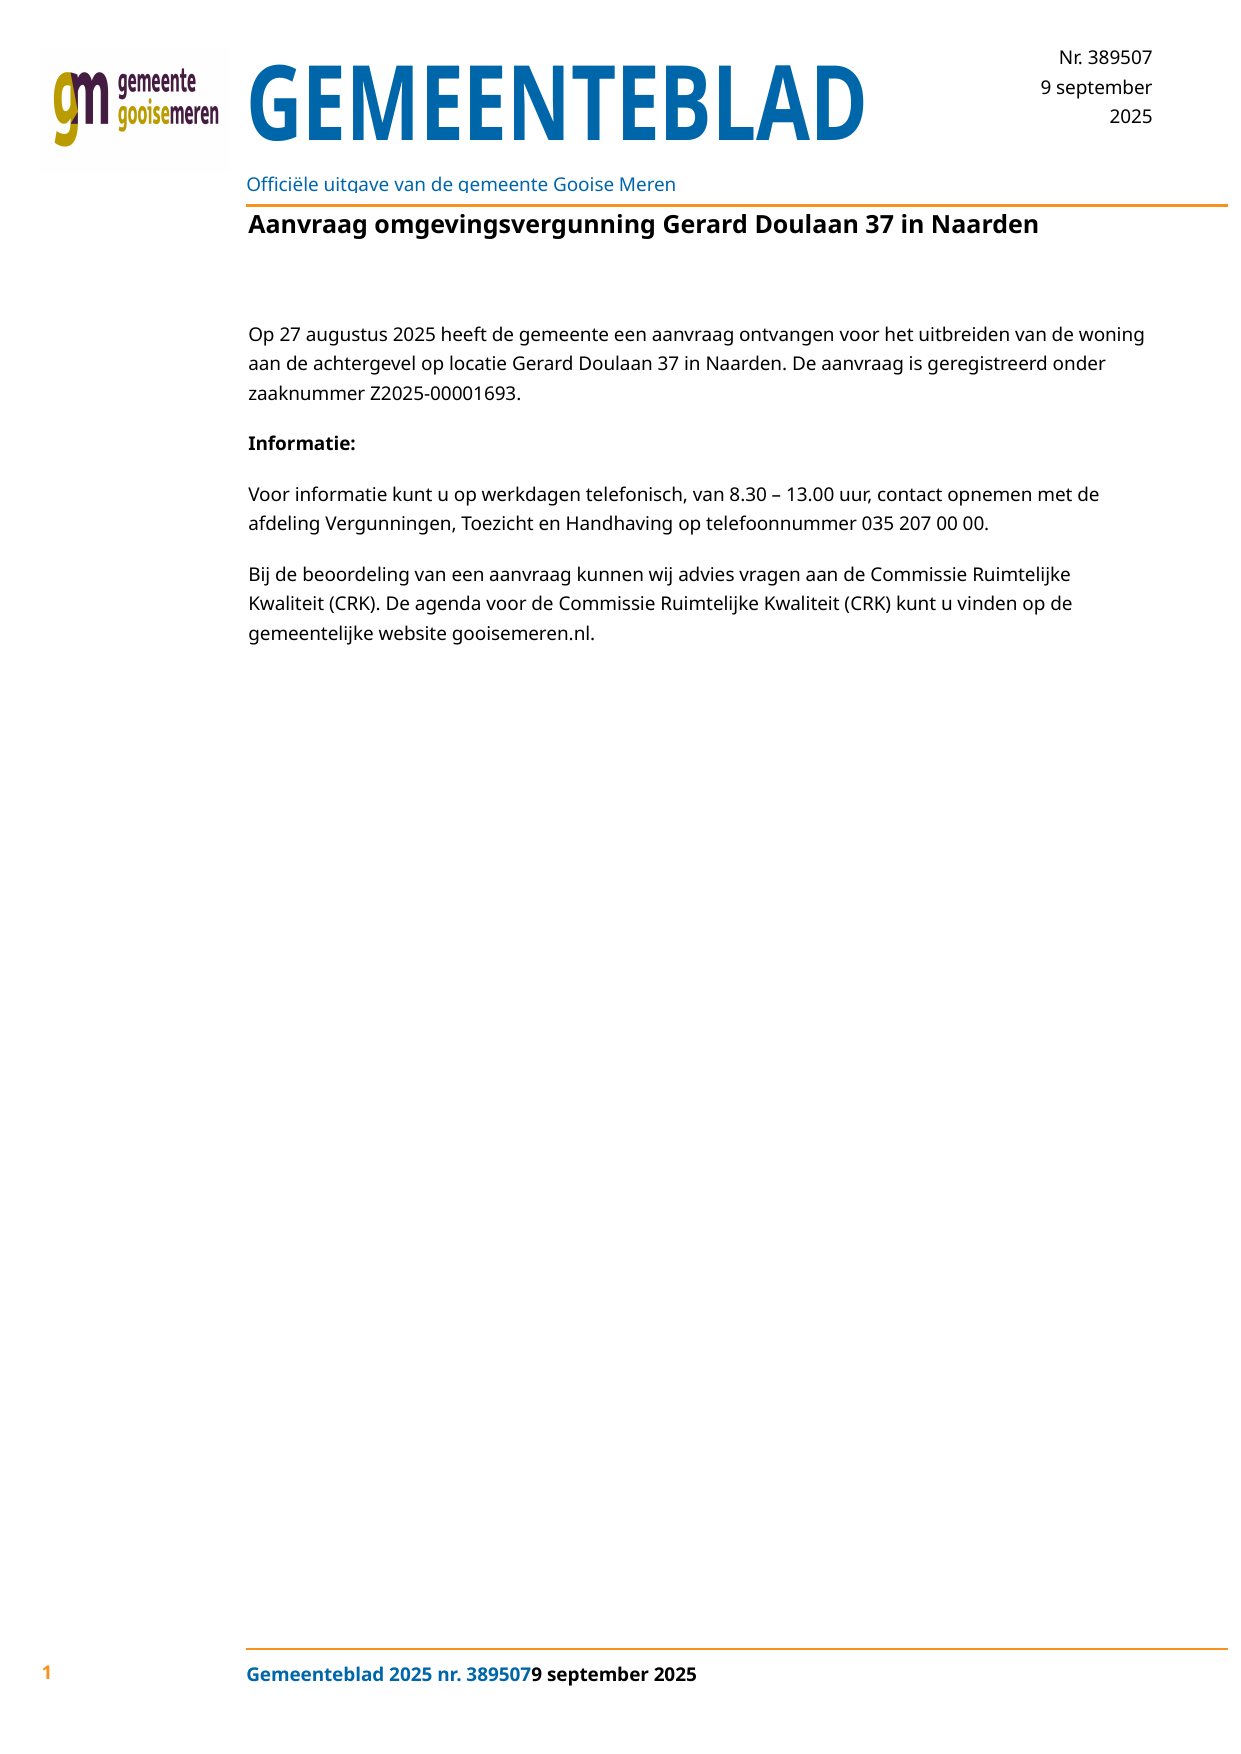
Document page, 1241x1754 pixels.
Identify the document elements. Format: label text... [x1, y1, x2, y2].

text Informatie: [248, 430, 1152, 456]
text Bij de beoordeling van een aanvraag kunnen wij advies vragen aan de Commissie Ruimtelijke Kwaliteit (CRK). De agenda voor de Commissie Ruimtelijke Kwaliteit (CRK) kunt u vinden op de gemeentelijke website gooisemeren.nl. [248, 561, 1152, 646]
text Aanvraag omgevingsvergunning Gerard Doulaan 37 in Naarden [248, 207, 1152, 241]
picture [41, 47, 231, 172]
text Op 27 augustus 2025 heeft de gemeente een aanvraag ontvangen voor het uitbreiden van de woning aan de achtergevel op locatie Gerard Doulaan 37 in Naarden. De aanvraag is geregistreerd onder zaaknummer Z2025-00001693. [248, 321, 1152, 406]
text Voor informatie kunt u op werkdagen telefonisch, van 8.30 – 13.00 uur, contact opnemen met de afdeling Vergunningen, Toezicht en Handhaving op telefoonnummer 035 207 00 00. [248, 481, 1152, 536]
